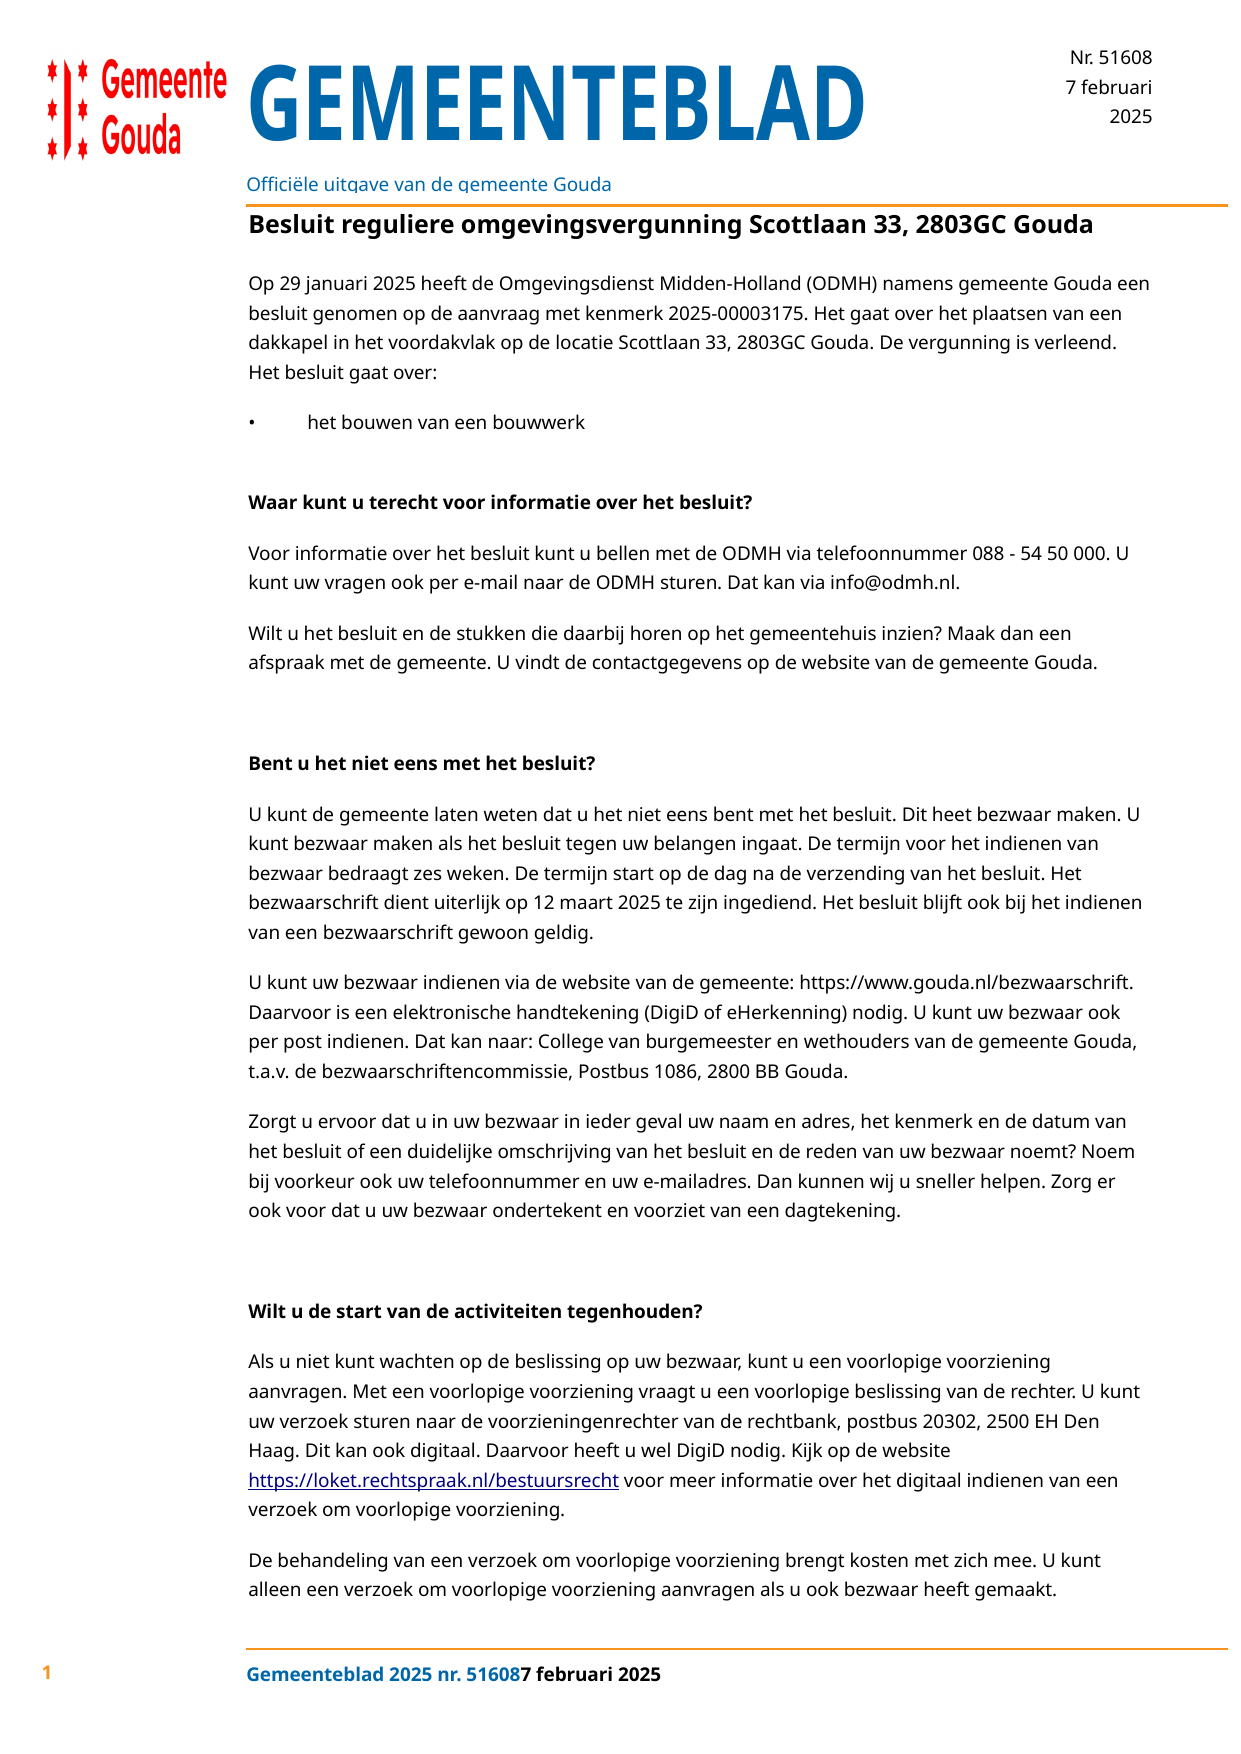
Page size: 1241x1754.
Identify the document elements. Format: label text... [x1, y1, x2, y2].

text Op 29 januari 2025 heeft de Omgevingsdienst Midden-Holland (ODMH) namens gemeente Gouda een besluit genomen op de aanvraag met kenmerk 2025-00003175. Het gaat over het plaatsen van een dakkapel in het voordakvlak op de locatie Scottlaan 33, 2803GC Gouda. De vergunning is verleend. Het besluit gaat over: [248, 270, 1152, 385]
text Voor informatie over het besluit kunt u bellen met de ODMH via telefoonnummer 088 - 54 50 000. U kunt uw vragen ook per e-mail naar de ODMH sturen. Dat kan via info@odmh.nl. [248, 540, 1152, 595]
text U kunt de gemeente laten weten dat u het niet eens bent met het besluit. Dit heet bezwaar maken. U kunt bezwaar maken als het besluit tegen uw belangen ingaat. De termijn voor het indienen van bezwaar bedraagt zes weken. De termijn start op de dag na de verzending van het besluit. Het bezwaarschrift dient uiterlijk op 12 maart 2025 te zijn ingediend. Het besluit blijft ook bij het indienen van een bezwaarschrift gewoon geldig. [248, 801, 1152, 945]
text Wilt u de start van de activiteiten tegenhouden? [248, 1298, 1152, 1324]
text Bent u het niet eens met het besluit? [248, 750, 1152, 776]
text Als u niet kunt wachten op de beslissing op uw bezwaar, kunt u een voorlopige voorziening aanvragen. Met een voorlopige voorziening vraagt u een voorlopige beslissing van de rechter. U kunt uw verzoek sturen naar de voorzieningenrechter van de rechtbank, postbus 20302, 2500 EH Den Haag. Dit kan ook digitaal. Daarvoor heeft u wel DigiD nodig. Kijk op de website https://loket.rechtspraak.nl/bestuursrecht voor meer informatie over het digitaal indienen van een verzoek om voorlopige voorziening. [248, 1349, 1152, 1522]
list het bouwen van een bouwwerk [248, 409, 1152, 435]
picture [41, 47, 231, 172]
text Wilt u het besluit en de stukken die daarbij horen op het gemeentehuis inzien? Maak dan een afspraak met de gemeente. U vindt de contactgegevens op de website van de gemeente Gouda. [248, 620, 1152, 675]
text De behandeling van een verzoek om voorlopige voorziening brengt kosten met zich mee. U kunt alleen een verzoek om voorlopige voorziening aanvragen als u ook bezwaar heeft gemaakt. [248, 1547, 1152, 1602]
text Zorgt u ervoor dat u in uw bezwaar in ieder geval uw naam en adres, het kenmerk en de datum van het besluit of een duidelijke omschrijving van het besluit en de reden van uw bezwaar noemt? Noem bij voorkeur ook uw telefoonnummer en uw e-mailadres. Dan kunnen wij u sneller helpen. Zorg er ook voor dat u uw bezwaar ondertekent en voorziet van een dagtekening. [248, 1109, 1152, 1223]
text U kunt uw bezwaar indienen via de website van de gemeente: https://www.gouda.nl/bezwaarschrift. Daarvoor is een elektronische handtekening (DigiD of eHerkenning) nodig. U kunt uw bezwaar ook per post indienen. Dat kan naar: College van burgemeester en wethouders van de gemeente Gouda, t.a.v. de bezwaarschriftencommissie, Postbus 1086, 2800 BB Gouda. [248, 969, 1152, 1084]
text Waar kunt u terecht voor informatie over het besluit? [248, 489, 1152, 515]
text Besluit reguliere omgevingsvergunning Scottlaan 33, 2803GC Gouda [248, 207, 1152, 241]
